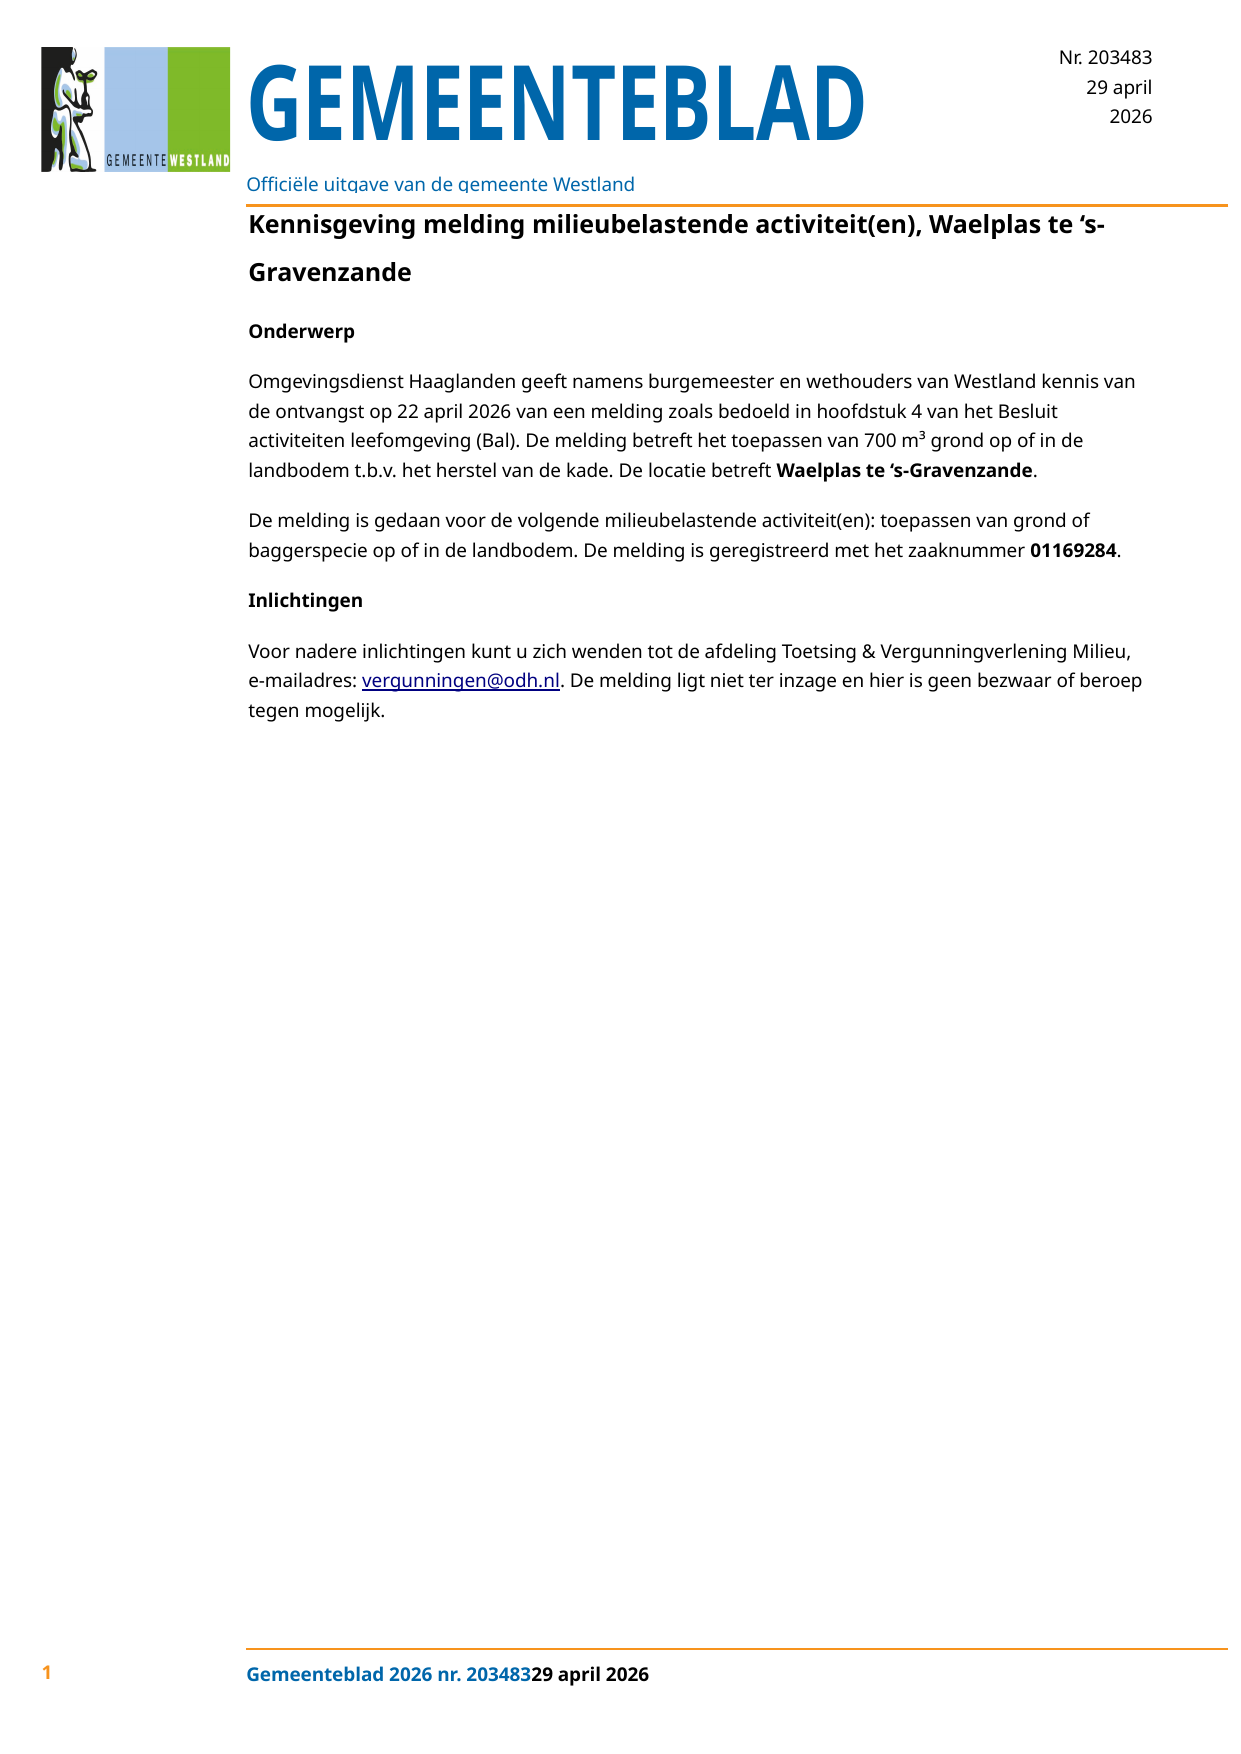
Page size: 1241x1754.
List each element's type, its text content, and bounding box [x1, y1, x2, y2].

text Onderwerp [248, 318, 1152, 344]
picture [41, 47, 231, 172]
text Omgevingsdienst Haaglanden geeft namens burgemeester en wethouders van Westland kennis van de ontvangst op 22 april 2026 van een melding zoals bedoeld in hoofdstuk 4 van het Besluit activiteiten leefomgeving (Bal). De melding betreft het toepassen van 700 m³ grond op of in de landbodem t.b.v. het herstel van de kade. De locatie betreft Waelplas te ‘s-Gravenzande. [248, 368, 1152, 483]
text Kennisgeving melding milieubelastende activiteit(en), Waelplas te ‘s-Gravenzande [248, 207, 1152, 288]
text Inlichtingen [248, 587, 1152, 613]
text Voor nadere inlichtingen kunt u zich wenden tot de afdeling Toetsing & Vergunningverlening Milieu, e-mailadres: vergunningen@odh.nl. De melding ligt niet ter inzage en hier is geen bezwaar of beroep tegen mogelijk. [248, 638, 1152, 723]
text De melding is gedaan voor de volgende milieubelastende activiteit(en): toepassen van grond of baggerspecie op of in de landbodem. De melding is geregistreerd met het zaaknummer 01169284. [248, 507, 1152, 563]
